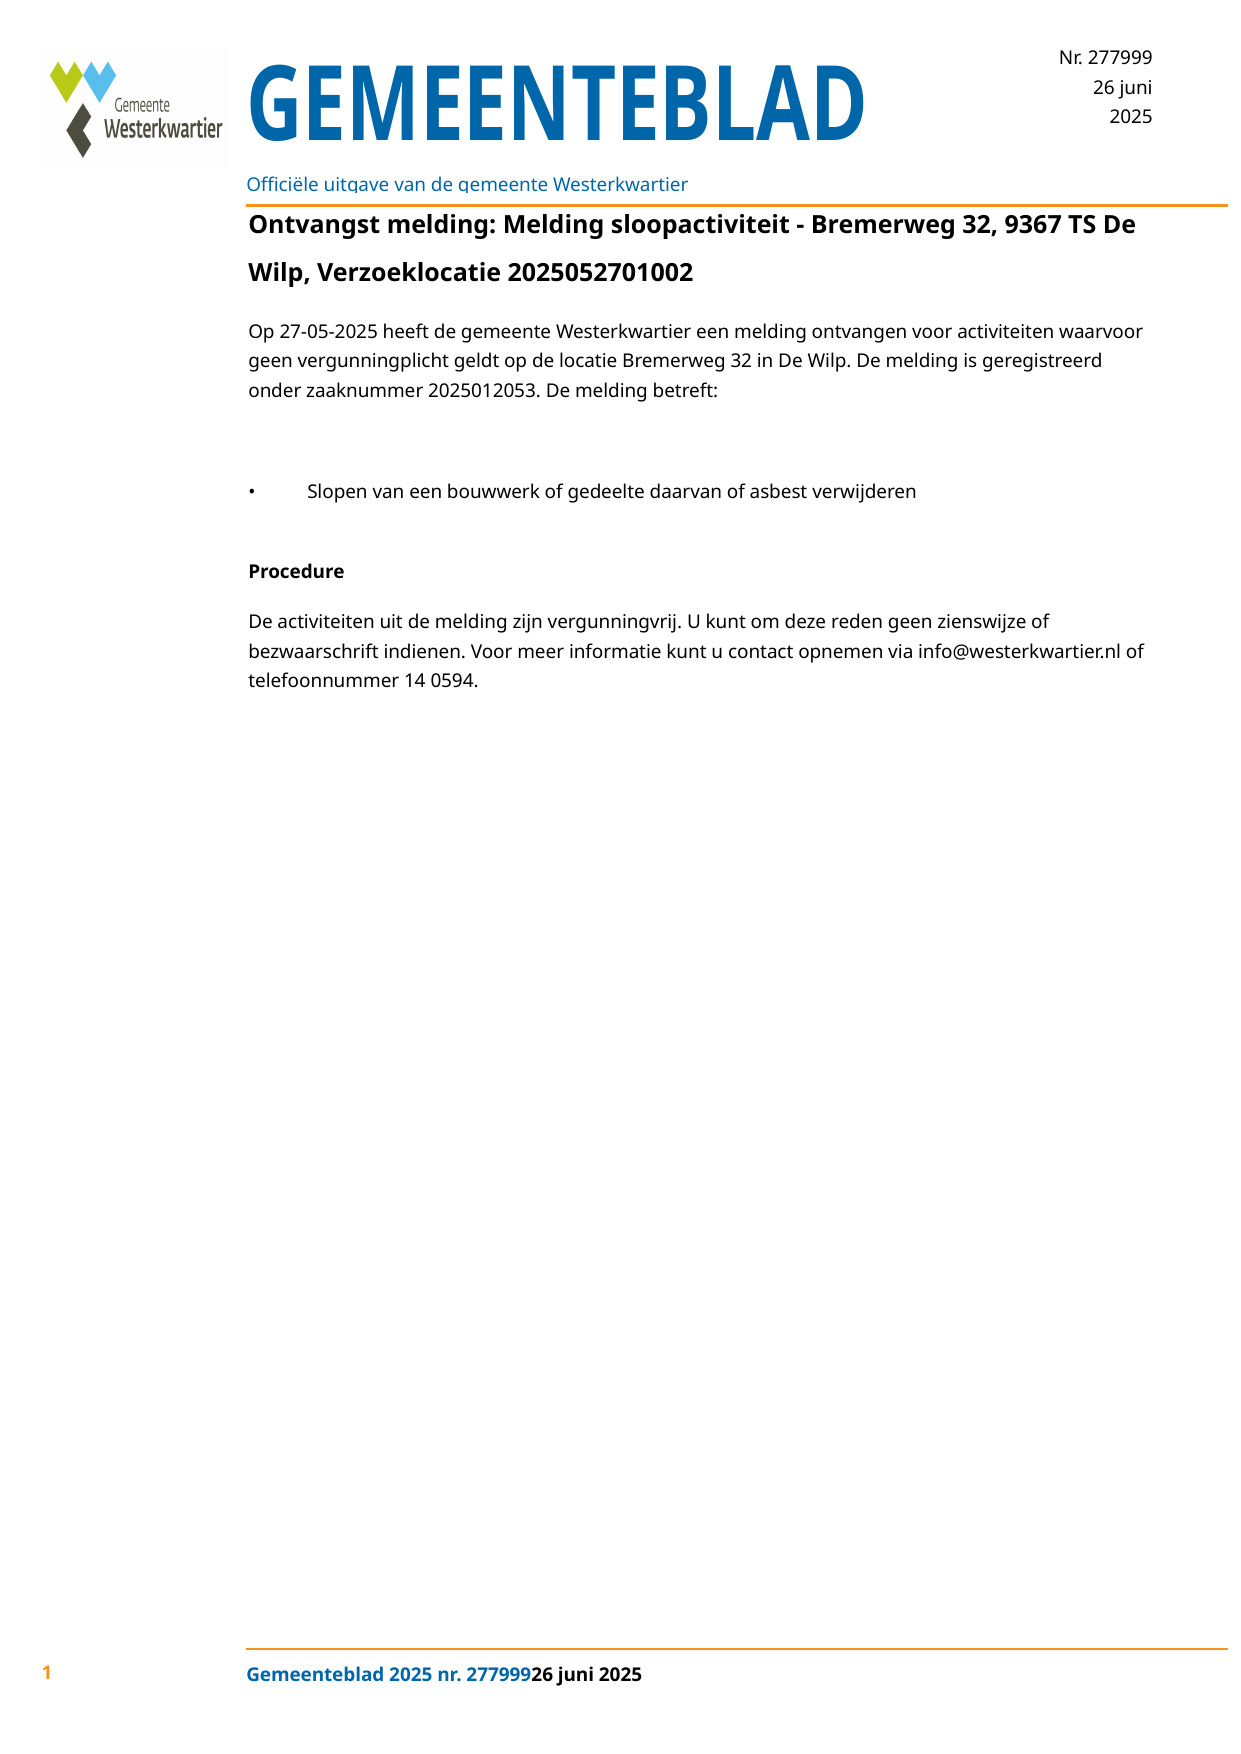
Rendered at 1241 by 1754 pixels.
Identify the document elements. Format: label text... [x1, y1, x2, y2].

list Slopen van een bouwwerk of gedeelte daarvan of asbest verwijderen [248, 478, 1152, 504]
text Ontvangst melding: Melding sloopactiviteit - Bremerweg 32, 9367 TS De Wilp, Verzoeklocatie 2025052701002 [248, 207, 1152, 288]
text Procedure [248, 558, 1152, 584]
text Op 27-05-2025 heeft de gemeente Westerkwartier een melding ontvangen voor activiteiten waarvoor geen vergunningplicht geldt op de locatie Bremerweg 32 in De Wilp. De melding is geregistreerd onder zaaknummer 2025012053. De melding betreft: [248, 318, 1152, 403]
text De activiteiten uit de melding zijn vergunningvrij. U kunt om deze reden geen zienswijze of bezwaarschrift indienen. Voor meer informatie kunt u contact opnemen via info@westerkwartier.nl of telefoonnummer 14 0594. [248, 608, 1152, 693]
picture [41, 47, 231, 172]
